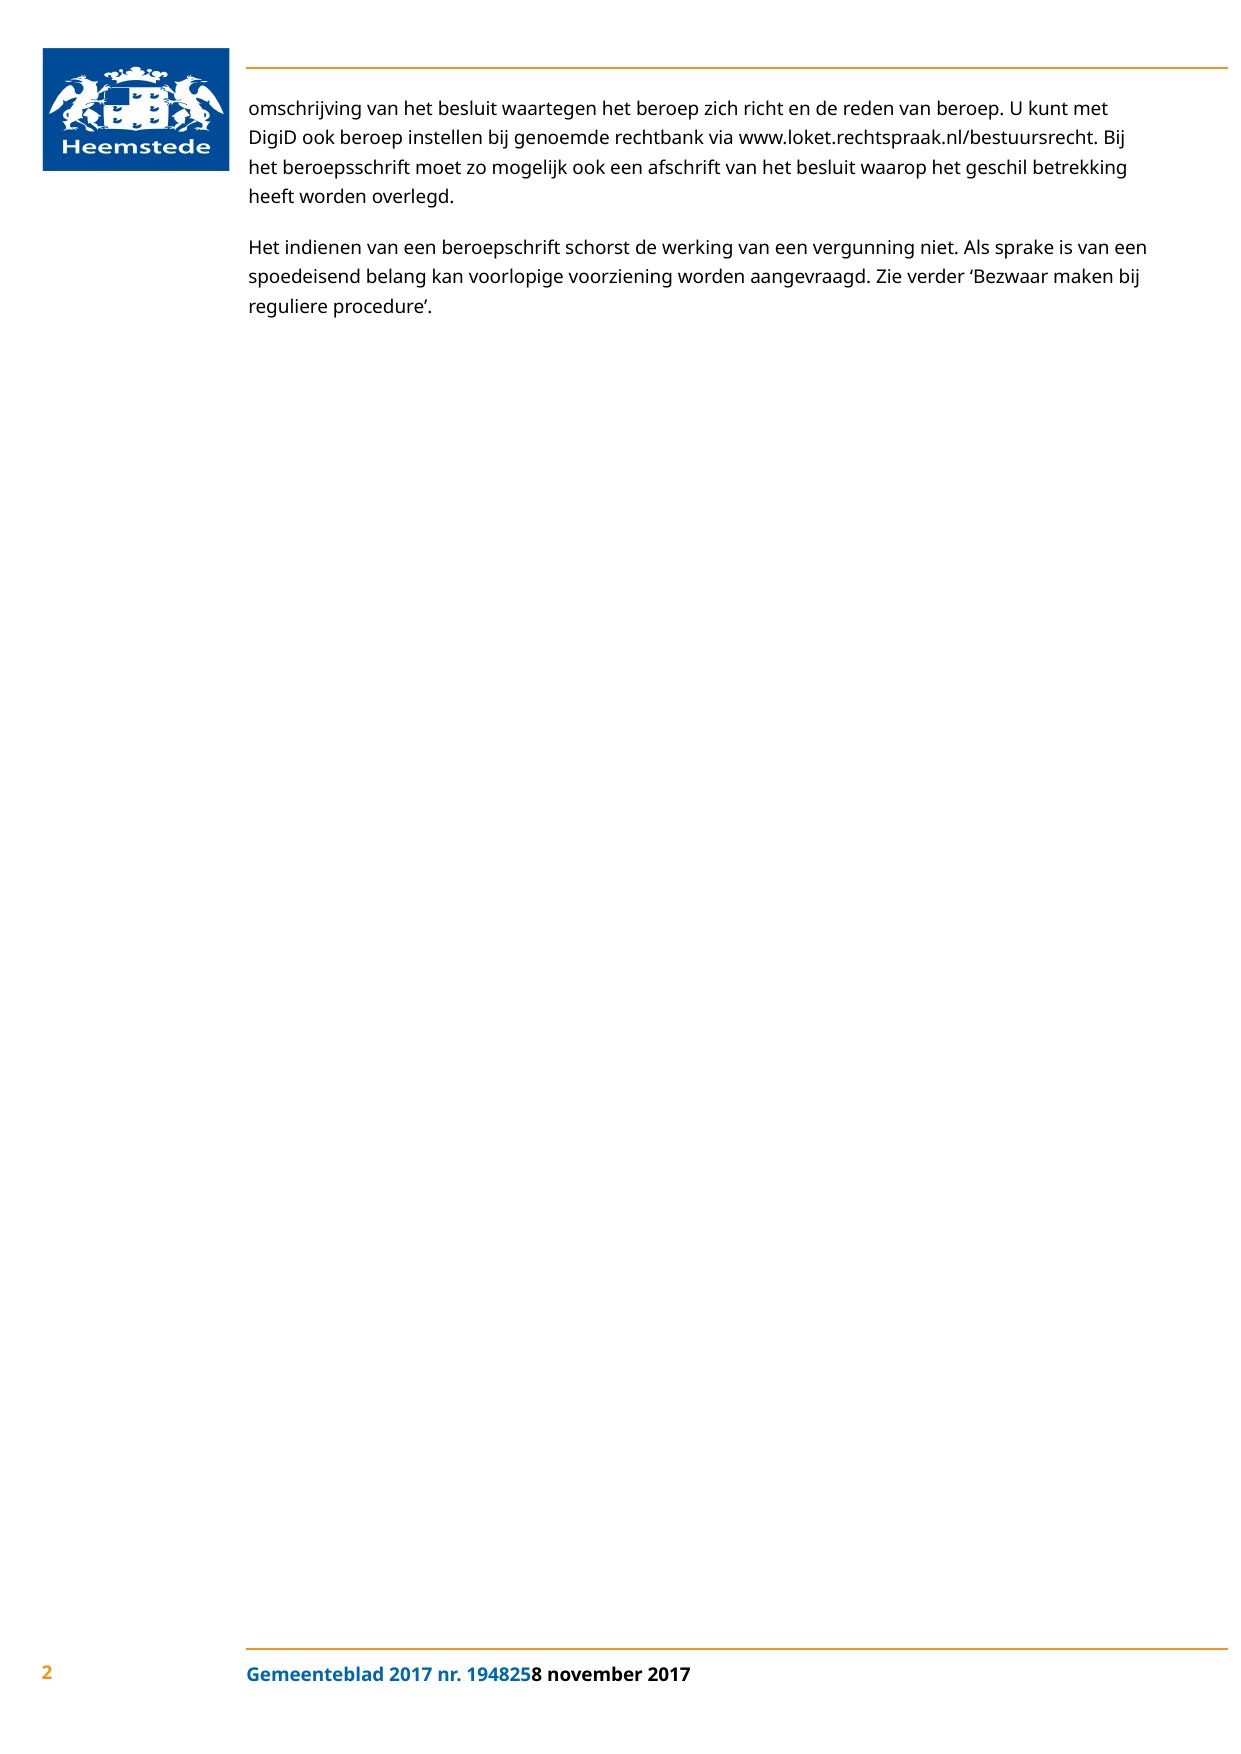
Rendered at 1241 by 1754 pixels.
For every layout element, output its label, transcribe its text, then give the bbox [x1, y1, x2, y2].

text Het indienen van een beroepschrift schorst de werking van een vergunning niet. Als sprake is van een spoedeisend belang kan voorlopige voorziening worden aangevraagd. Zie verder ‘Bezwaar maken bij reguliere procedure’. [248, 234, 1152, 319]
picture [41, 47, 231, 172]
text omschrijving van het besluit waartegen het beroep zich richt en de reden van beroep. U kunt met DigiD ook beroep instellen bij genoemde rechtbank via www.loket.rechtspraak.nl/bestuursrecht. Bij het beroepsschrift moet zo mogelijk ook een afschrift van het besluit waarop het geschil betrekking heeft worden overlegd. [248, 95, 1152, 209]
